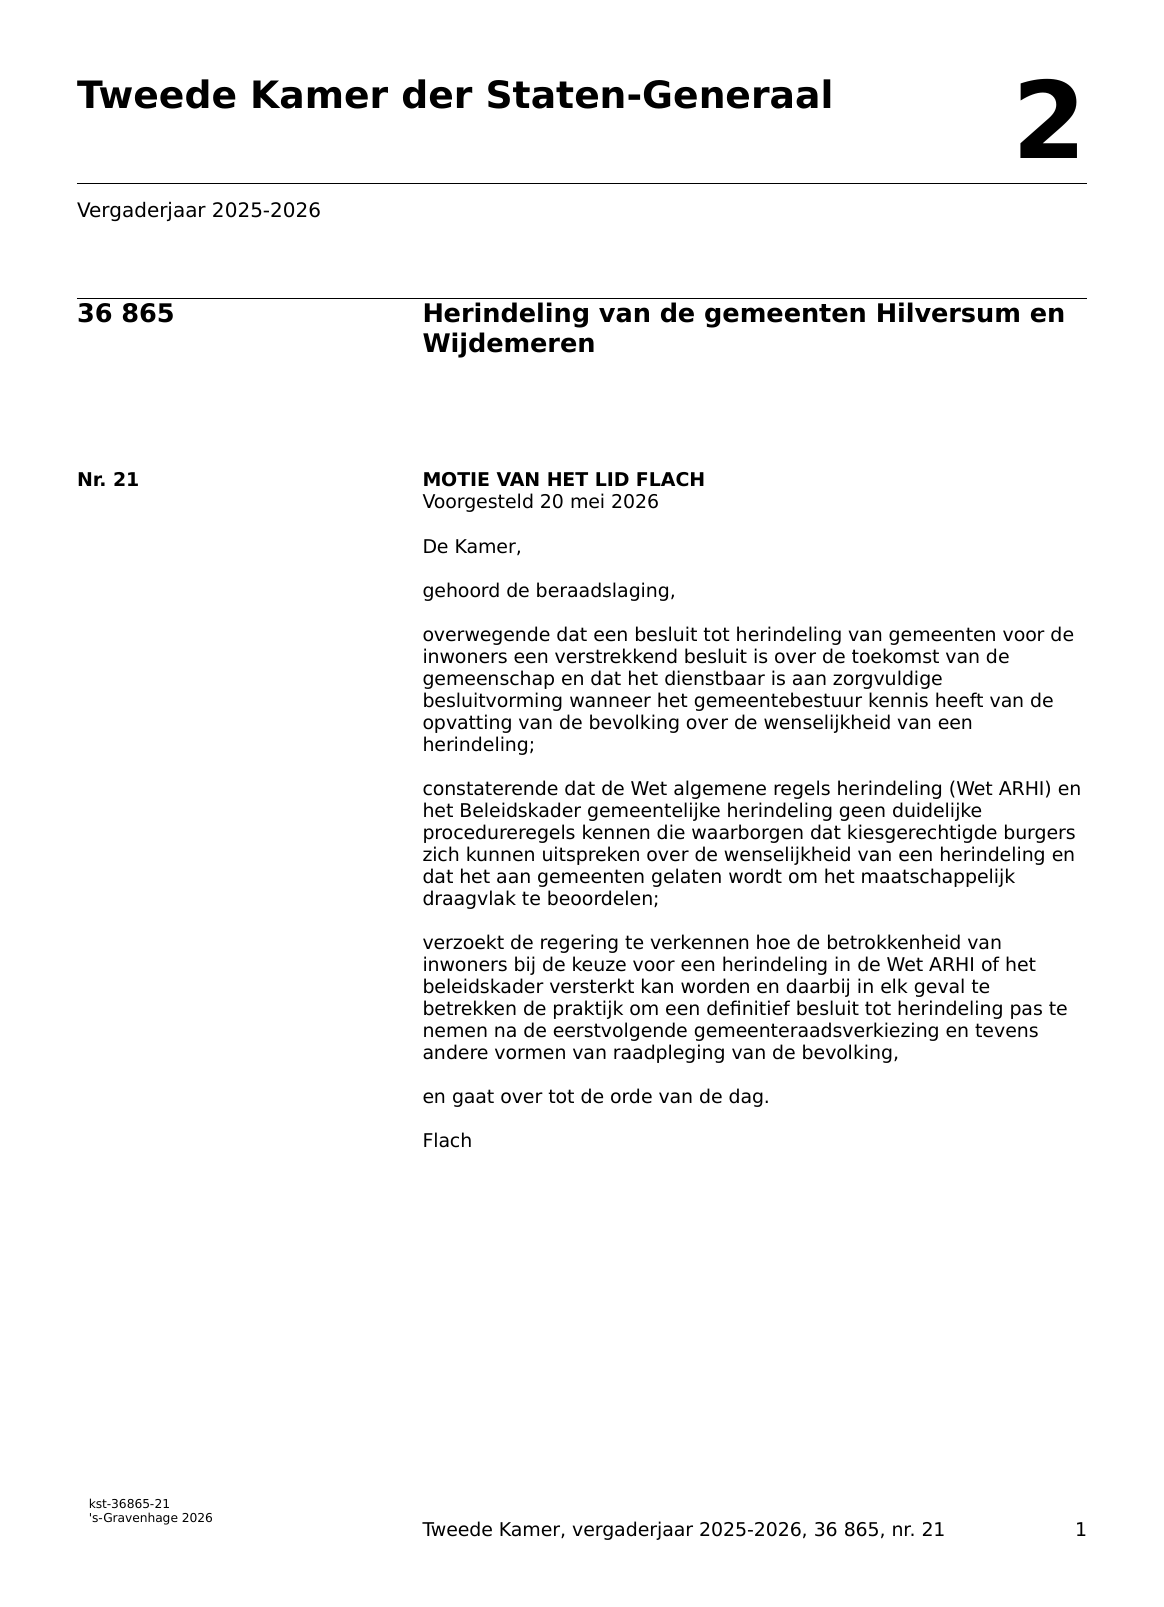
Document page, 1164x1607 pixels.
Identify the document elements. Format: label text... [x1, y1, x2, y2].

text gehoord de beraadslaging, [422, 580, 1087, 602]
text kst-36865-21 [88, 1497, 323, 1511]
text verzoekt de regering te verkennen hoe de betrokkenheid van inwoners bij de keuze voor een herindeling in de Wet ARHI of het beleidskader versterkt kan worden en daarbij in elk geval te betrekken de praktijk om een definitief besluit tot herindeling pas te nemen na de eerstvolgende gemeenteraadsverkiezing en tevens andere vormen van raadpleging van de bevolking, [422, 932, 1087, 1064]
table_header Tweede Kamer der Staten-Generaal [77, 59, 886, 183]
text De Kamer, [422, 536, 1087, 557]
subtitle Nr. 21 MOTIE VAN HET LID FLACH [77, 469, 1087, 491]
text 's-Gravenhage 2026 [88, 1511, 323, 1525]
table_header 2 [886, 59, 1087, 183]
subtitle 36 865 Herindeling van de gemeenten Hilversum en Wijdemeren [77, 299, 1087, 358]
text constaterende dat de Wet algemene regels herindeling (Wet ARHI) en het Beleidskader gemeentelijke herindeling geen duidelijke procedureregels kennen die waarborgen dat kiesgerechtigde burgers zich kunnen uitspreken over de wenselijkheid van een herindeling en dat het aan gemeenten gelaten wordt om het maatschappelijk draagvlak te beoordelen; [422, 778, 1087, 910]
table_cell Vergaderjaar 2025-2026 [77, 184, 1087, 298]
text en gaat over tot de orde van de dag. [422, 1086, 1087, 1108]
text Flach [422, 1130, 1087, 1152]
text Voorgesteld 20 mei 2026 [422, 491, 1087, 513]
text overwegende dat een besluit tot herindeling van gemeenten voor de inwoners een verstrekkend besluit is over de toekomst van de gemeenschap en dat het dienstbaar is aan zorgvuldige besluitvorming wanneer het gemeentebestuur kennis heeft van de opvatting van de bevolking over de wenselijkheid van een herindeling; [422, 624, 1087, 756]
